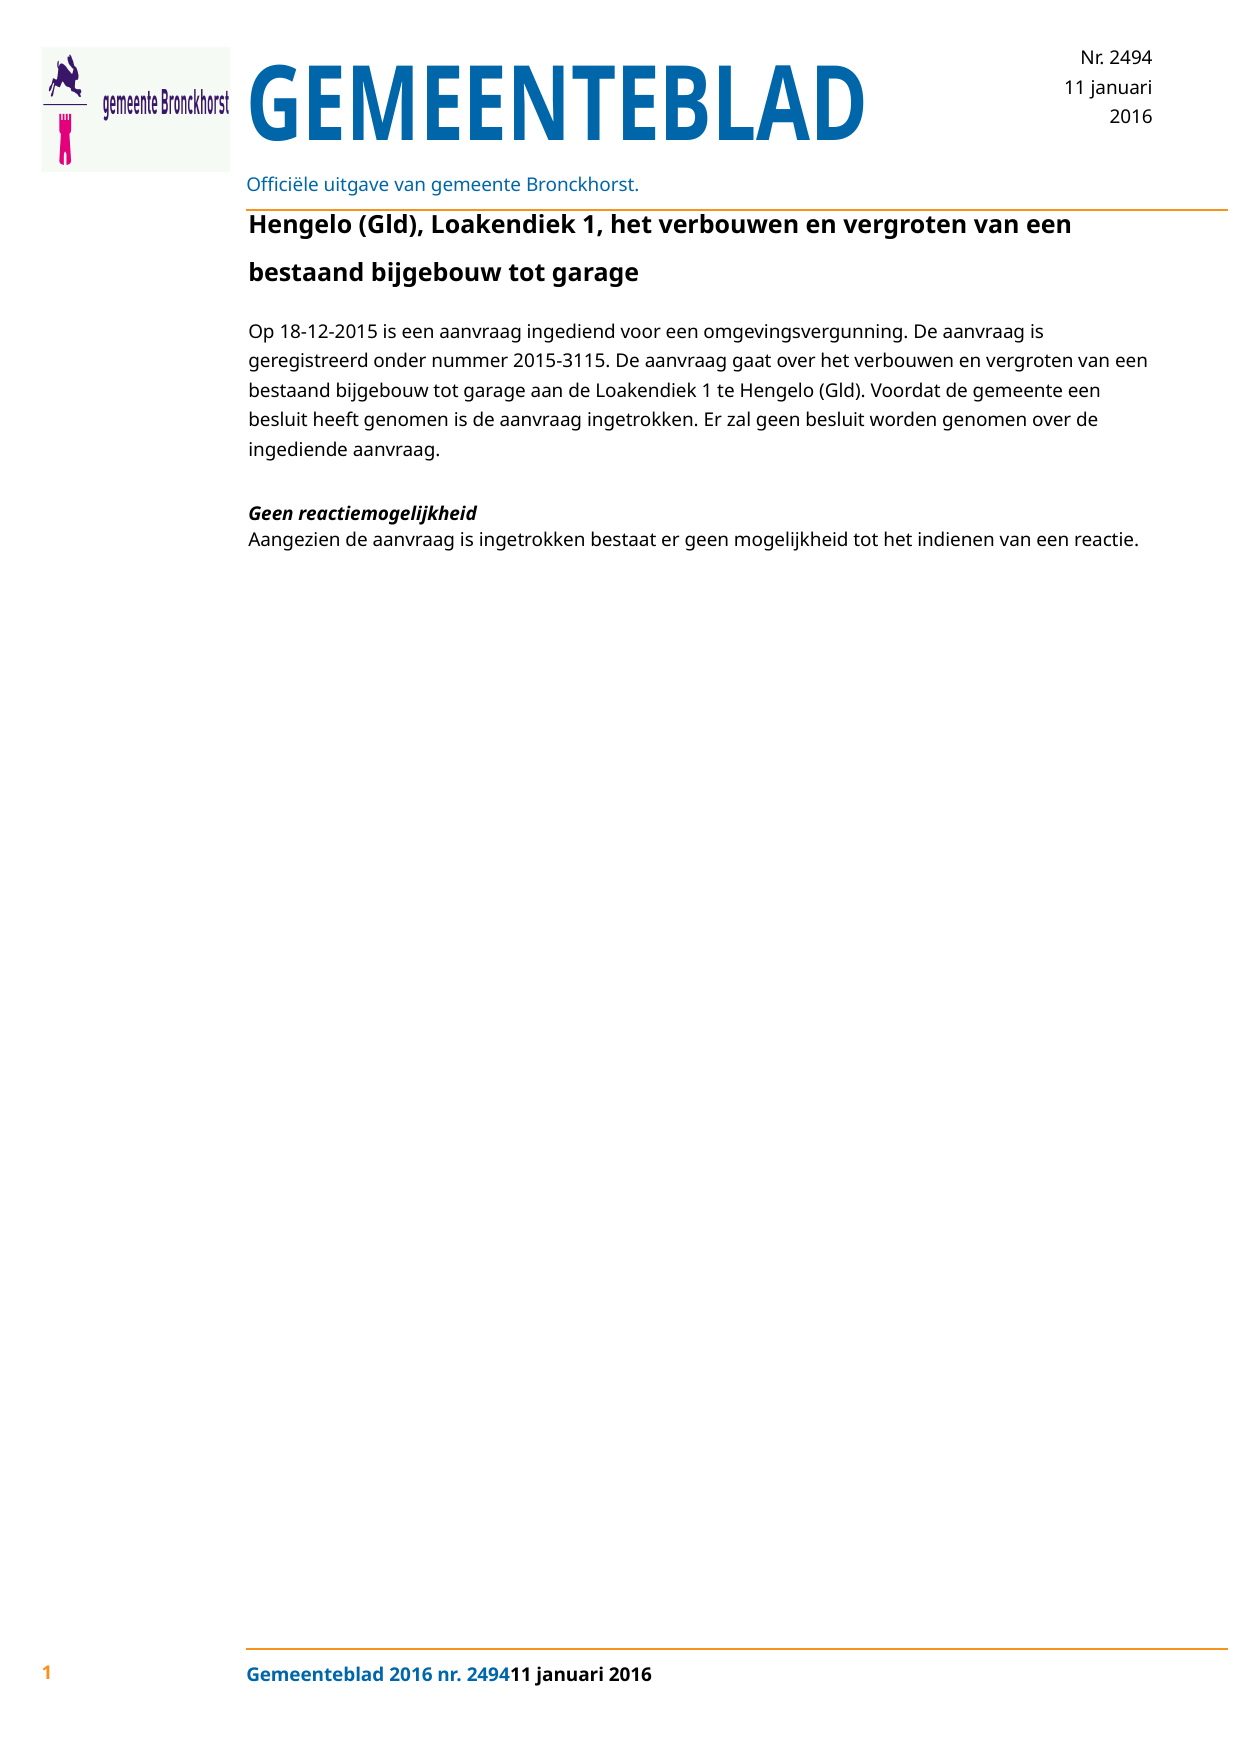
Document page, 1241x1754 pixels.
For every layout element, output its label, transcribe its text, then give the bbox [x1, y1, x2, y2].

text Geen reactiemogelijkheid [248, 500, 1152, 526]
text Hengelo (Gld), Loakendiek 1, het verbouwen en vergroten van een bestaand bijgebouw tot garage [248, 211, 1152, 288]
picture [41, 47, 231, 172]
text Aangezien de aanvraag is ingetrokken bestaat er geen mogelijkheid tot het indienen van een reactie. [248, 526, 1152, 552]
text Op 18-12-2015 is een aanvraag ingediend voor een omgevingsvergunning. De aanvraag is geregistreerd onder nummer 2015-3115. De aanvraag gaat over het verbouwen en vergroten van een bestaand bijgebouw tot garage aan de Loakendiek 1 te Hengelo (Gld). Voordat de gemeente een besluit heeft genomen is de aanvraag ingetrokken. Er zal geen besluit worden genomen over de ingediende aanvraag. [248, 318, 1152, 462]
